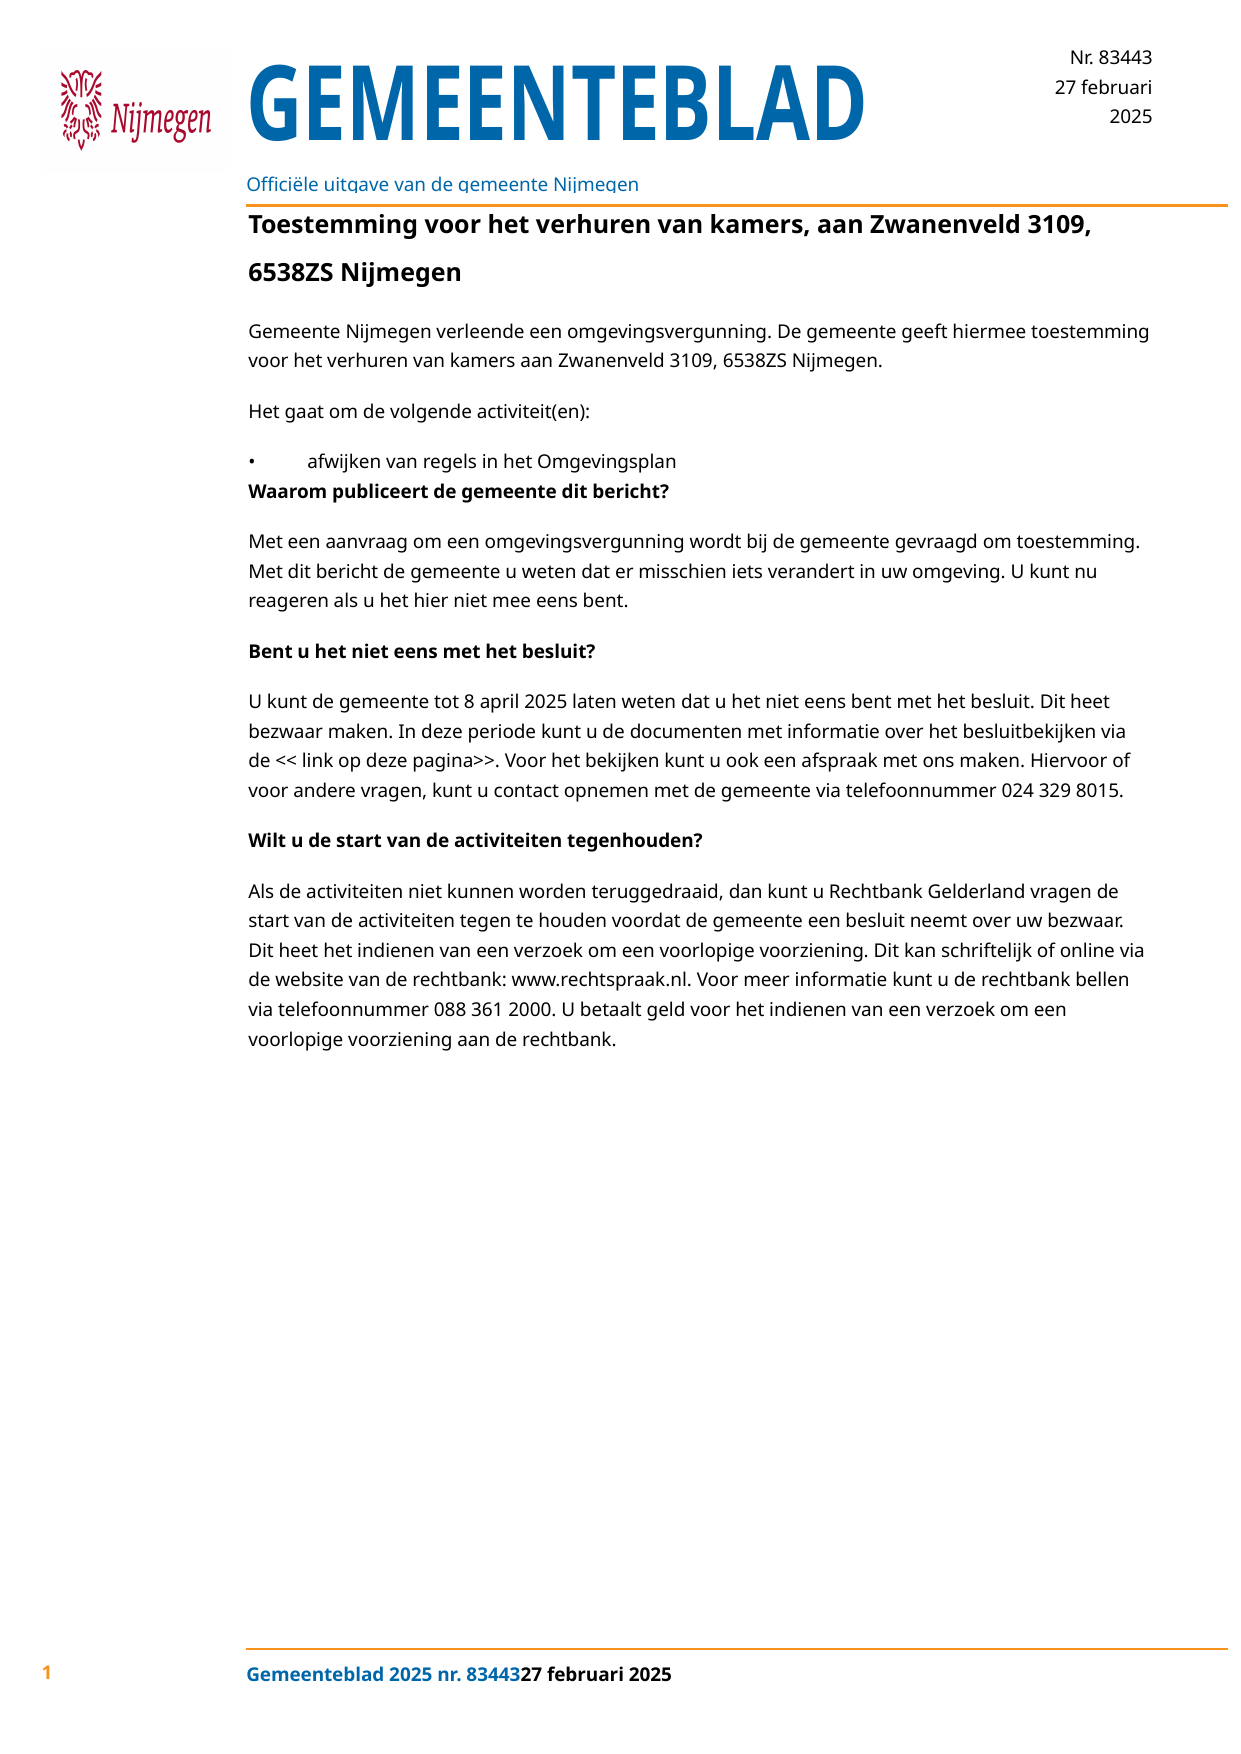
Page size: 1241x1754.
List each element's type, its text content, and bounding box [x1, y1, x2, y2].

text Gemeente Nijmegen verleende een omgevingsvergunning. De gemeente geeft hiermee toestemming voor het verhuren van kamers aan Zwanenveld 3109, 6538ZS Nijmegen. [248, 318, 1152, 373]
text U kunt de gemeente tot 8 april 2025 laten weten dat u het niet eens bent met het besluit. Dit heet bezwaar maken. In deze periode kunt u de documenten met informatie over het besluitbekijken via de << link op deze pagina>>. Voor het bekijken kunt u ook een afspraak met ons maken. Hiervoor of voor andere vragen, kunt u contact opnemen met de gemeente via telefoonnummer 024 329 8015. [248, 688, 1152, 803]
text Toestemming voor het verhuren van kamers, aan Zwanenveld 3109, 6538ZS Nijmegen [248, 207, 1152, 288]
text Het gaat om de volgende activiteit(en): [248, 398, 1152, 424]
text Waarom publiceert de gemeente dit bericht? [248, 478, 1152, 504]
text Met een aanvraag om een omgevingsvergunning wordt bij de gemeente gevraagd om toestemming. Met dit bericht de gemeente u weten dat er misschien iets verandert in uw omgeving. U kunt nu reageren als u het hier niet mee eens bent. [248, 528, 1152, 613]
list afwijken van regels in het Omgevingsplan [248, 448, 1152, 474]
text Wilt u de start van de activiteiten tegenhouden? [248, 827, 1152, 853]
text Als de activiteiten niet kunnen worden teruggedraaid, dan kunt u Rechtbank Gelderland vragen de start van de activiteiten tegen te houden voordat de gemeente een besluit neemt over uw bezwaar. Dit heet het indienen van een verzoek om een voorlopige voorziening. Dit kan schriftelijk of online via de website van de rechtbank: www.rechtspraak.nl. Voor meer informatie kunt u de rechtbank bellen via telefoonnummer 088 361 2000. U betaalt geld voor het indienen van een verzoek om een voorlopige voorziening aan de rechtbank. [248, 878, 1152, 1052]
picture [41, 47, 231, 172]
text Bent u het niet eens met het besluit? [248, 638, 1152, 664]
